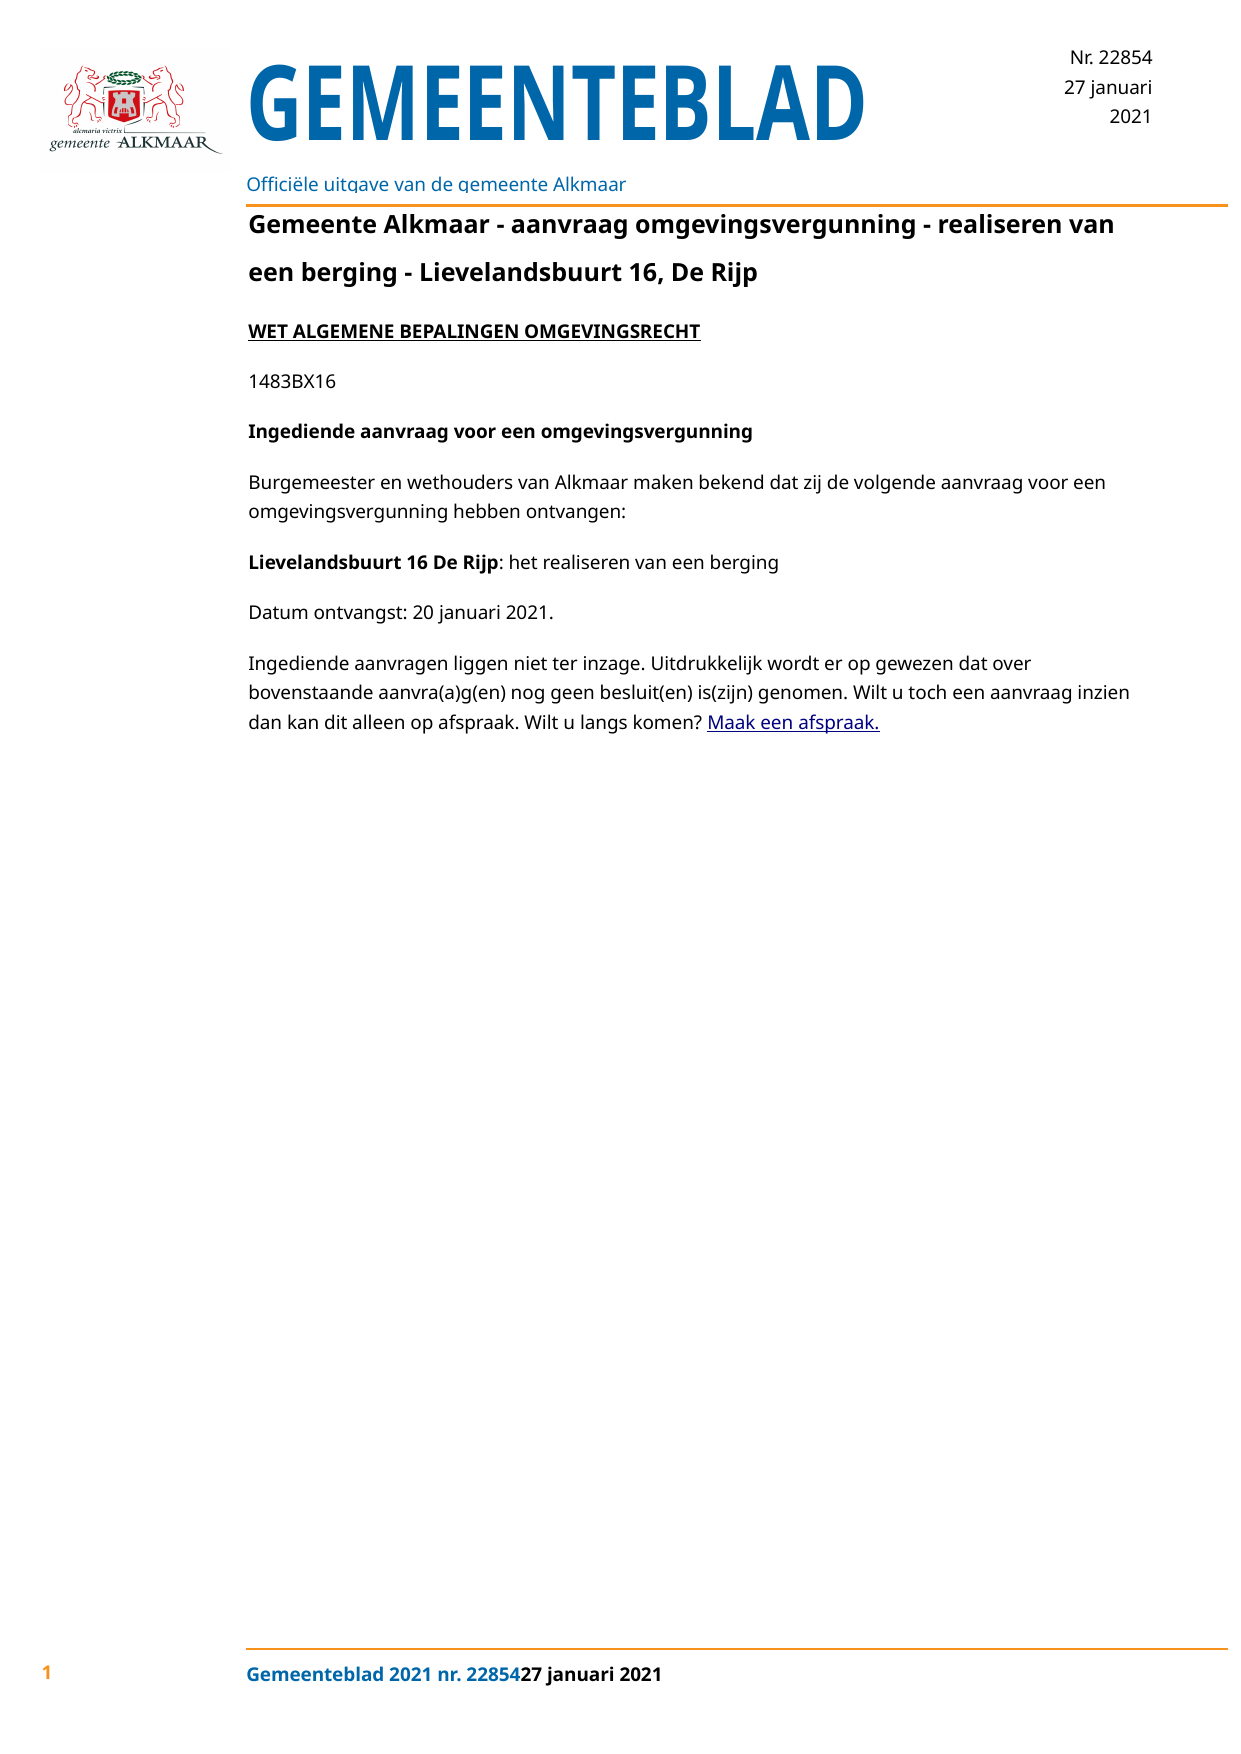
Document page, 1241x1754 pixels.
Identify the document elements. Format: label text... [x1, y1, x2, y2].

picture [41, 47, 231, 172]
text Datum ontvangst: 20 januari 2021. [248, 599, 1152, 625]
text WET ALGEMENE BEPALINGEN OMGEVINGSRECHT [248, 318, 1152, 344]
text Ingediende aanvragen liggen niet ter inzage. Uitdrukkelijk wordt er op gewezen dat over bovenstaande aanvra(a)g(en) nog geen besluit(en) is(zijn) genomen. Wilt u toch een aanvraag inzien dan kan dit alleen op afspraak. Wilt u langs komen? Maak een afspraak. [248, 650, 1152, 735]
text Lievelandsbuurt 16 De Rijp: het realiseren van een berging [248, 549, 1152, 575]
text Burgemeester en wethouders van Alkmaar maken bekend dat zij de volgende aanvraag voor een omgevingsvergunning hebben ontvangen: [248, 469, 1152, 524]
text Gemeente Alkmaar - aanvraag omgevingsvergunning - realiseren van een berging - Lievelandsbuurt 16, De Rijp [248, 207, 1152, 288]
text Ingediende aanvraag voor een omgevingsvergunning [248, 419, 1152, 444]
text 1483BX16 [248, 368, 1152, 394]
